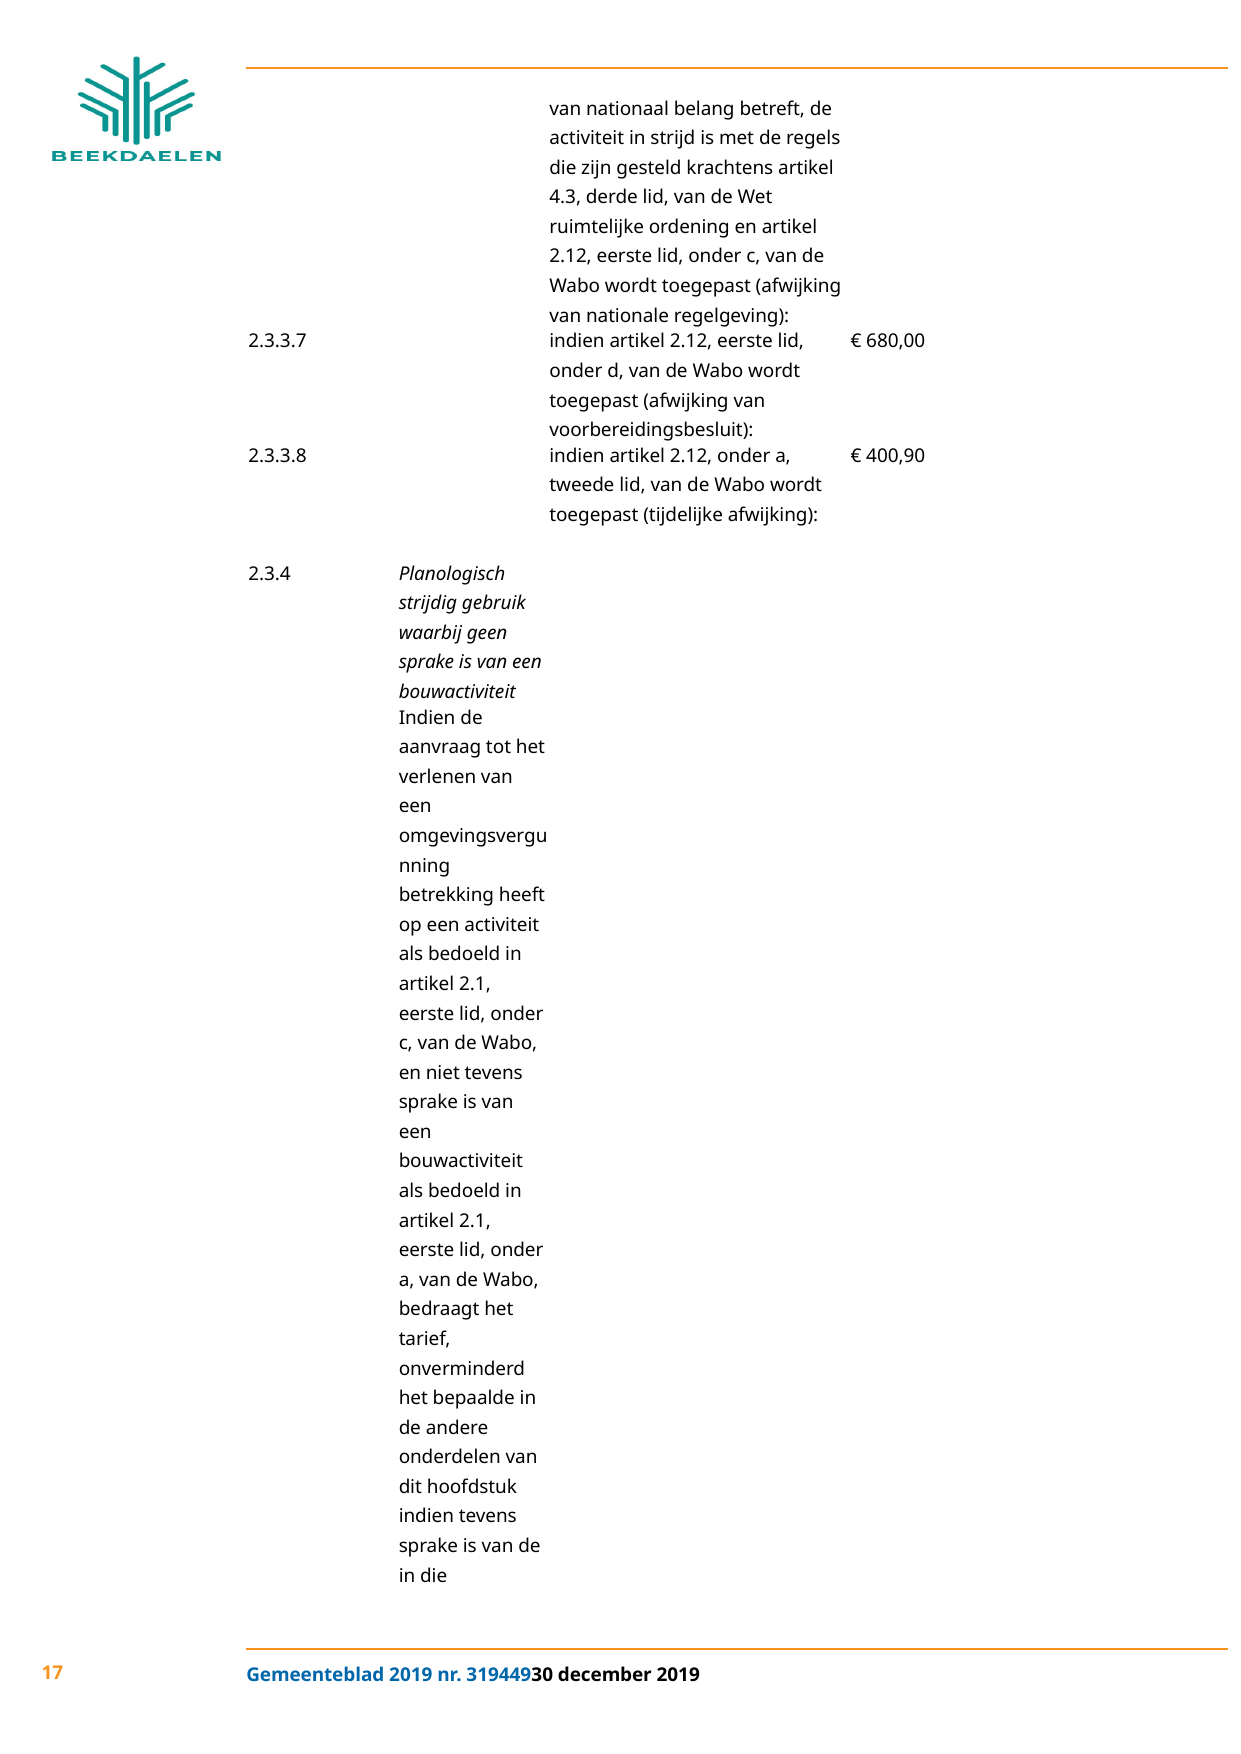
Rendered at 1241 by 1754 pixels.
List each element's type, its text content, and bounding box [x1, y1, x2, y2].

table_cell [850, 95, 1152, 328]
table_cell indien artikel 2.12, eerste lid, onder d, van de Wabo wordt toegepast (afwijking van voorbereidingsbesluit): [549, 328, 850, 442]
picture [41, 47, 231, 172]
table_header [549, 560, 700, 704]
table_cell [248, 704, 398, 1588]
table_cell 2.3.3.8 [248, 442, 549, 527]
table_cell Indien de aanvraag tot het verlenen van een omgevingsvergunning betrekking heeft op een activiteit als bedoeld in artikel 2.1, eerste lid, onder c, van de Wabo, en niet tevens sprake is van een bouwactiviteit als bedoeld in artikel 2.1, eerste lid, onder a, van de Wabo, bedraagt het tarief, onverminderd het bepaalde in de andere onderdelen van dit hoofdstuk indien tevens sprake is van de in die [399, 704, 549, 1588]
table_cell € 680,00 [850, 328, 1152, 442]
table_header Planologisch strijdig gebruik waarbij geen sprake is van een bouwactiviteit [399, 560, 549, 704]
table_cell [248, 95, 549, 328]
table_header 2.3.4 [248, 560, 398, 704]
table_cell van nationaal belang betreft, de activiteit in strijd is met de regels die zijn gesteld krachtens artikel 4.3, derde lid, van de Wet ruimtelijke ordening en artikel 2.12, eerste lid, onder c, van de Wabo wordt toegepast (afwijking van nationale regelgeving): [549, 95, 850, 328]
table_cell [549, 704, 700, 1588]
table_cell indien artikel 2.12, onder a, tweede lid, van de Wabo wordt toegepast (tijdelijke afwijking): [549, 442, 850, 527]
table_cell 2.3.3.7 [248, 328, 549, 442]
table_cell € 400,90 [850, 442, 1152, 527]
